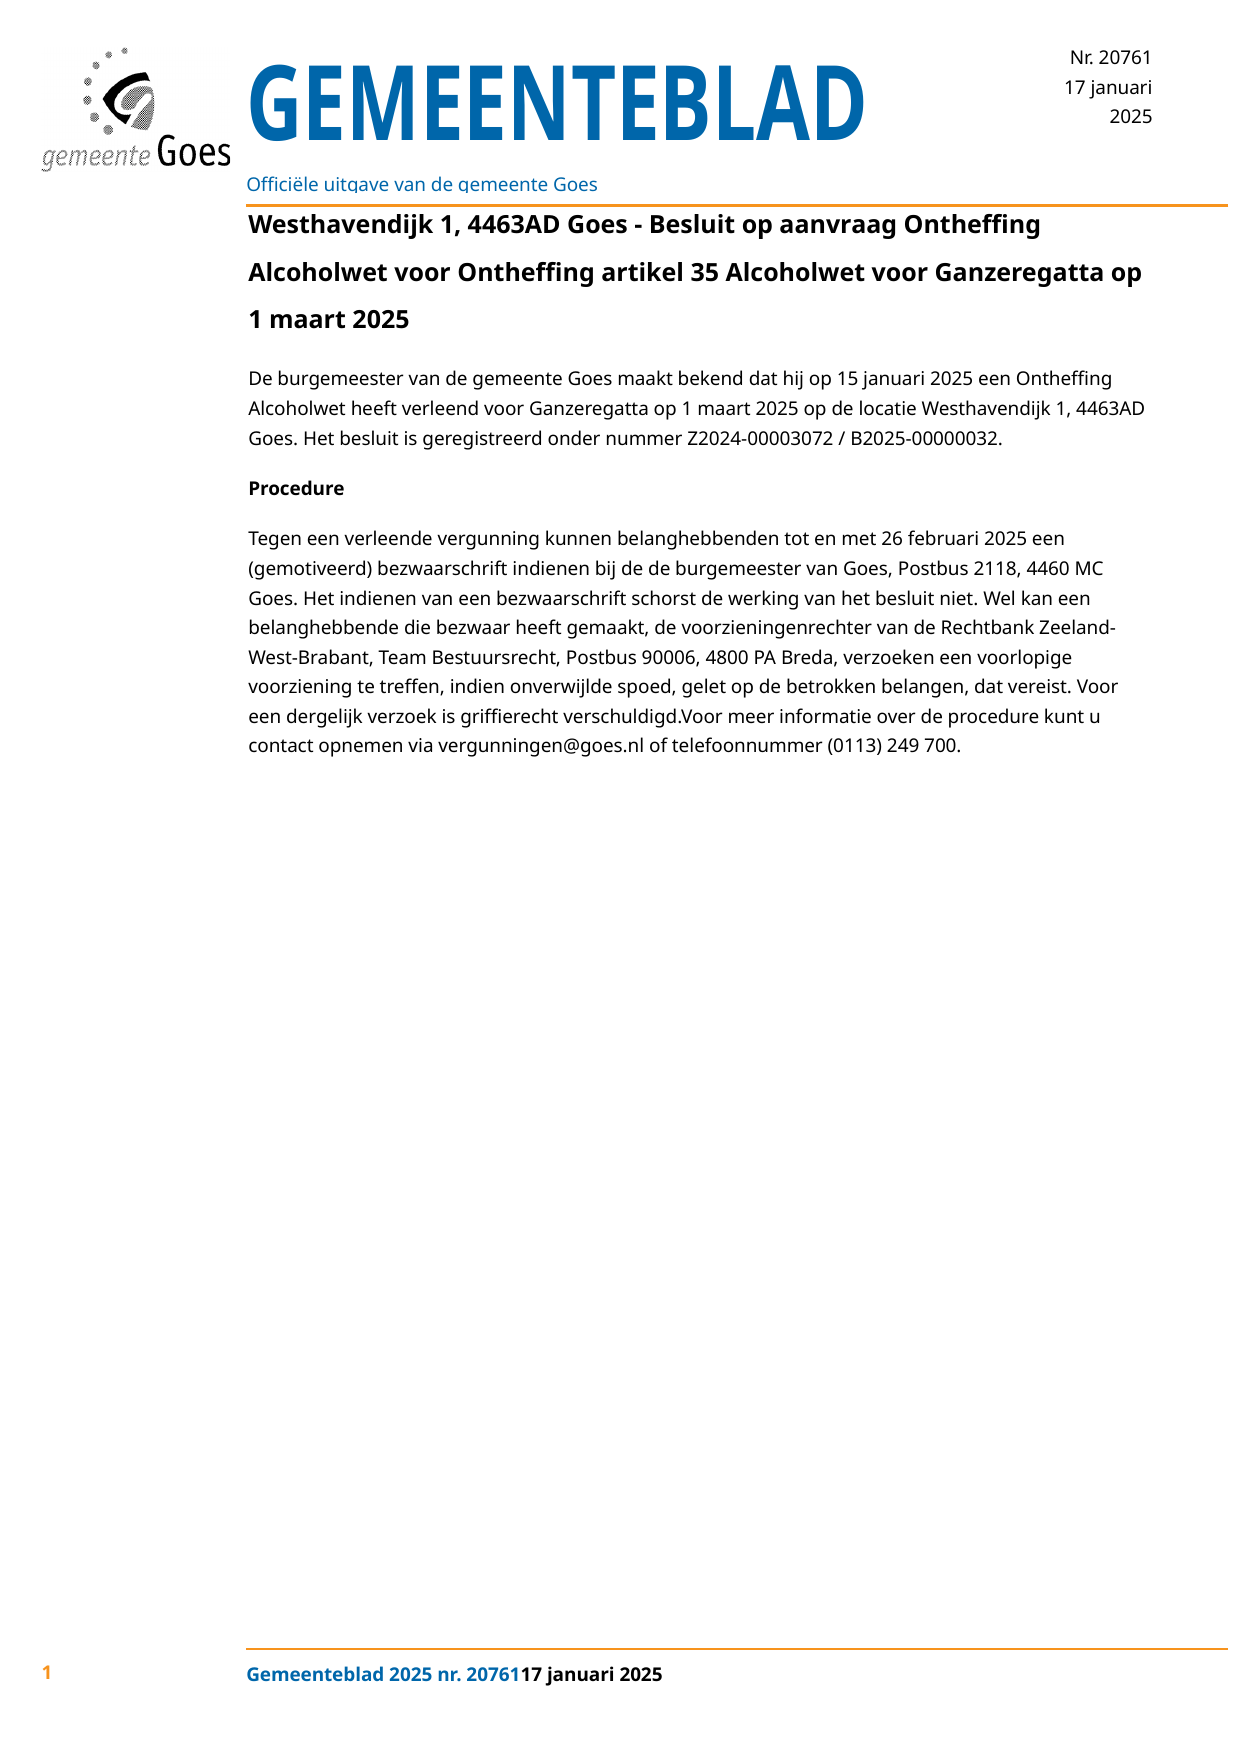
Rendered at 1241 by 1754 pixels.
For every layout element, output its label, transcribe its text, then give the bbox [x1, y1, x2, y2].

picture [41, 47, 231, 172]
text Procedure [248, 475, 1152, 501]
text De burgemeester van de gemeente Goes maakt bekend dat hij op 15 januari 2025 een Ontheffing Alcoholwet heeft verleend voor Ganzeregatta op 1 maart 2025 op de locatie Westhavendijk 1, 4463AD Goes. Het besluit is geregistreerd onder nummer Z2024-00003072 / B2025-00000032. [248, 366, 1152, 450]
text Westhavendijk 1, 4463AD Goes - Besluit op aanvraag Ontheffing Alcoholwet voor Ontheffing artikel 35 Alcoholwet voor Ganzeregatta op 1 maart 2025 [248, 207, 1152, 336]
text Tegen een verleende vergunning kunnen belanghebbenden tot en met 26 februari 2025 een (gemotiveerd) bezwaarschrift indienen bij de de burgemeester van Goes, Postbus 2118, 4460 MC Goes. Het indienen van een bezwaarschrift schorst de werking van het besluit niet. Wel kan een belanghebbende die bezwaar heeft gemaakt, de voorzieningenrechter van de Rechtbank Zeeland-West-Brabant, Team Bestuursrecht, Postbus 90006, 4800 PA Breda, verzoeken een voorlopige voorziening te treffen, indien onverwijlde spoed, gelet op de betrokken belangen, dat vereist. Voor een dergelijk verzoek is griffierecht verschuldigd.Voor meer informatie over de procedure kunt u contact opnemen via vergunningen@goes.nl of telefoonnummer (0113) 249 700. [248, 526, 1152, 758]
